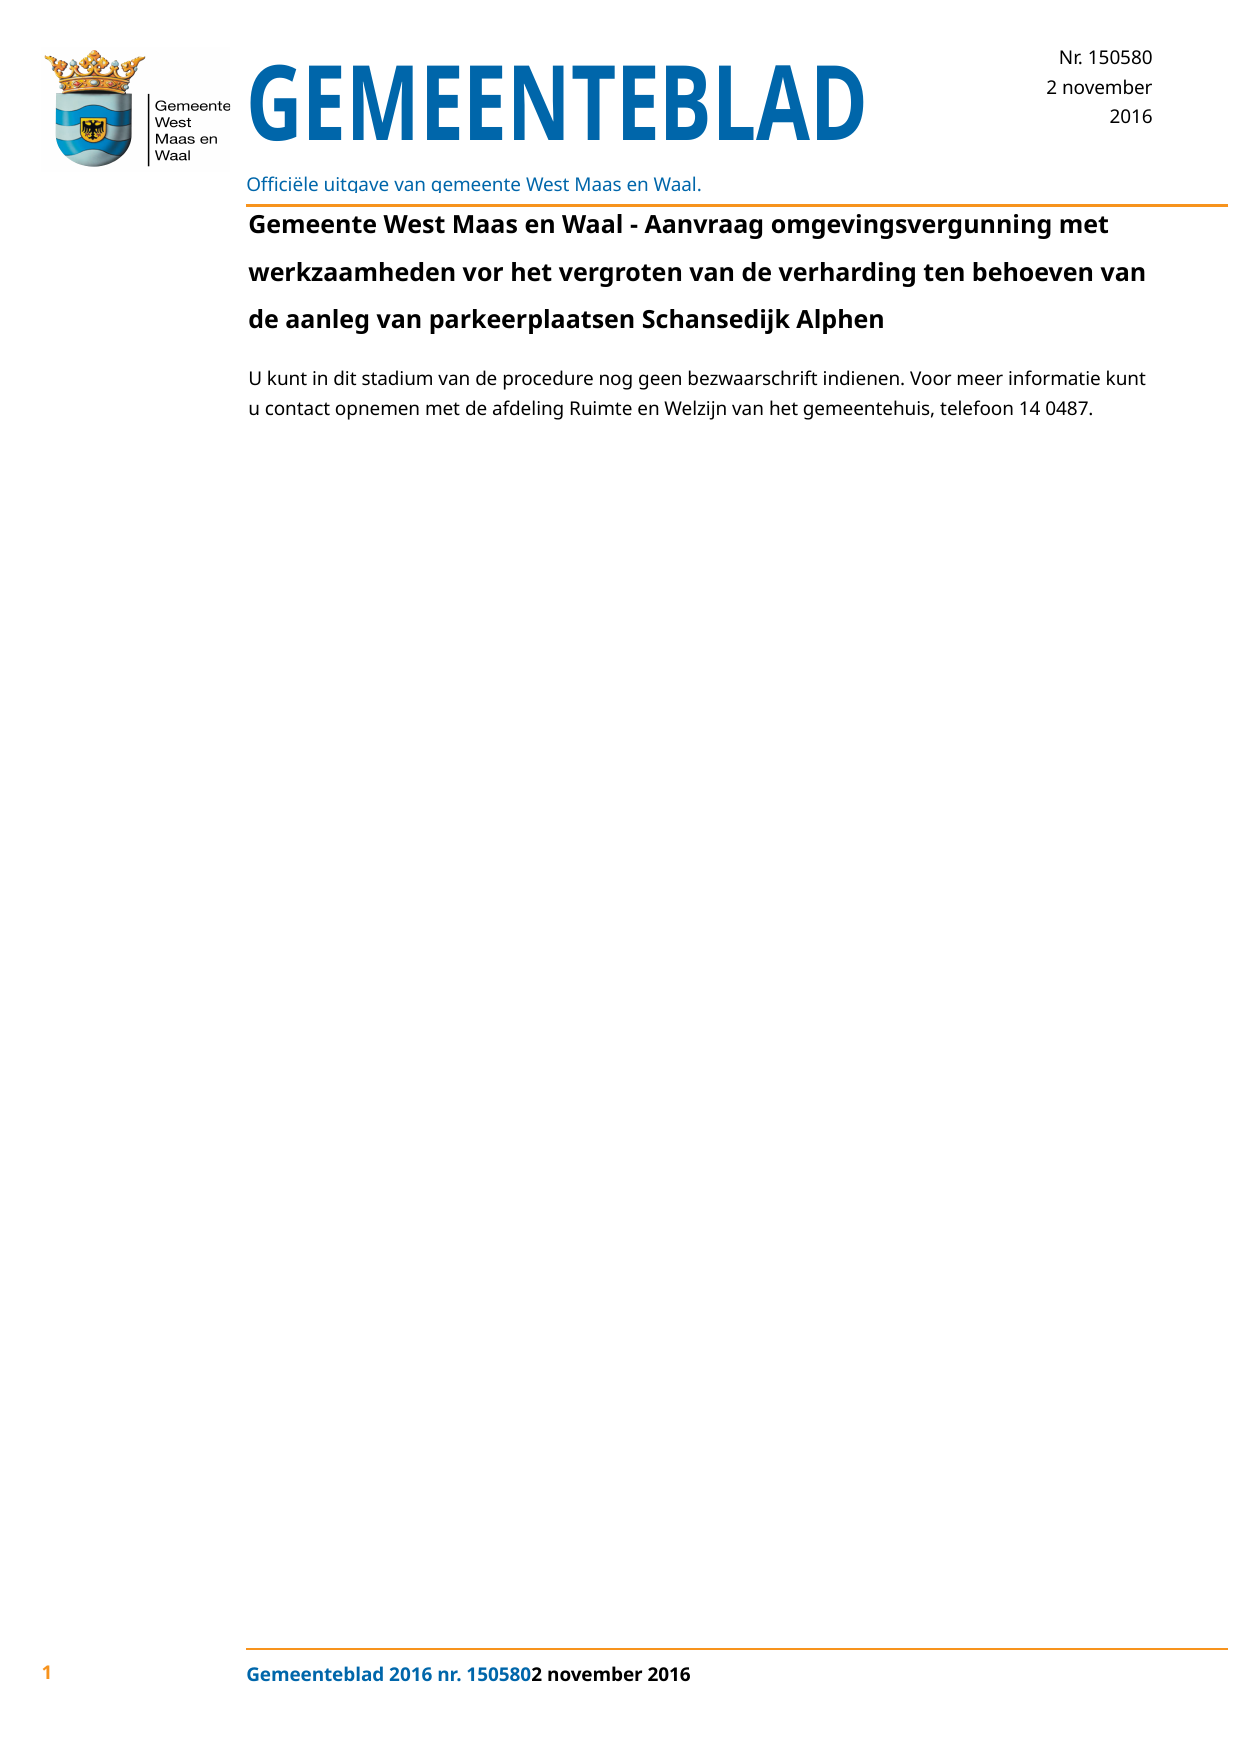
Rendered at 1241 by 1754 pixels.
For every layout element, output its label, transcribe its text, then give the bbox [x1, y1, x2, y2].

picture [41, 47, 231, 172]
text U kunt in dit stadium van de procedure nog geen bezwaarschrift indienen. Voor meer informatie kunt u contact opnemen met de afdeling Ruimte en Welzijn van het gemeentehuis, telefoon 14 0487. [248, 366, 1152, 421]
text Gemeente West Maas en Waal - Aanvraag omgevingsvergunning met werkzaamheden vor het vergroten van de verharding ten behoeven van de aanleg van parkeerplaatsen Schansedijk Alphen [248, 207, 1152, 336]
